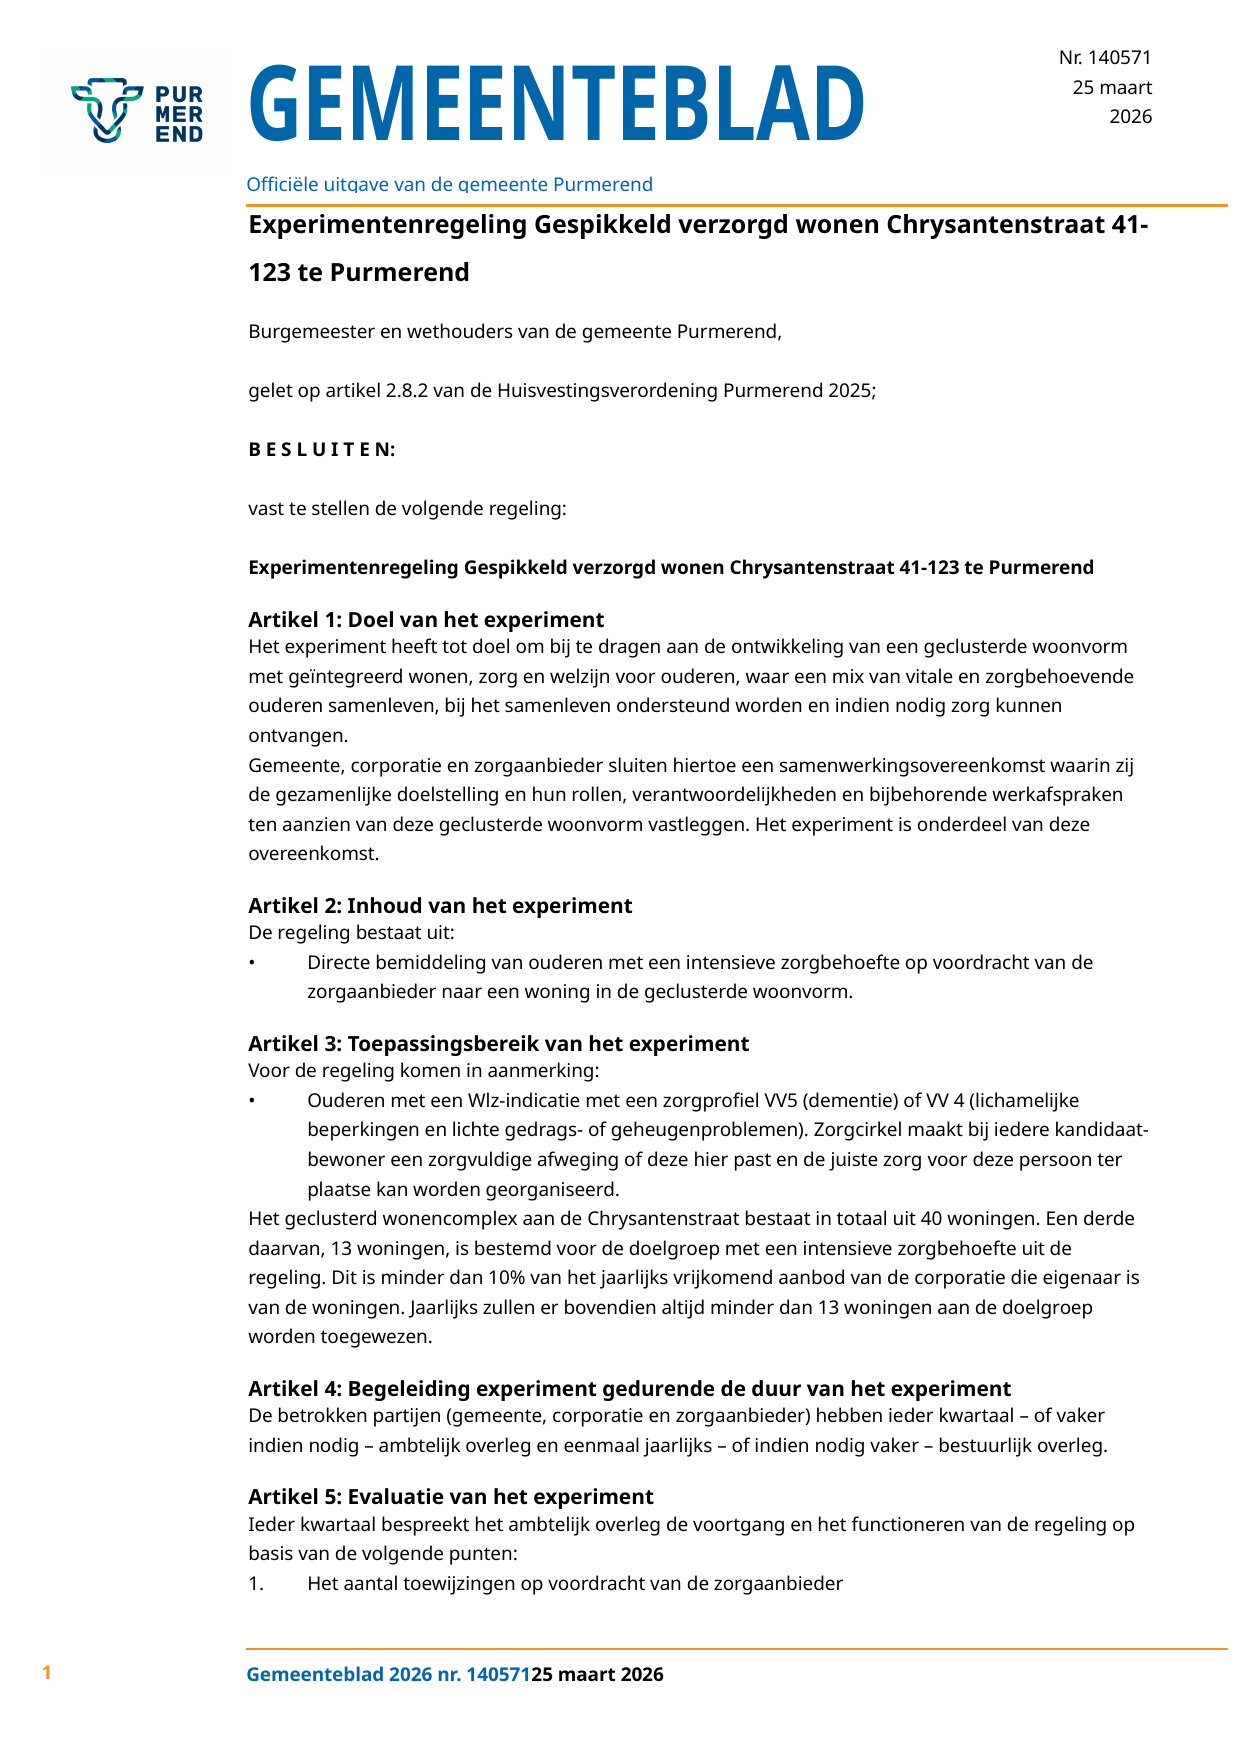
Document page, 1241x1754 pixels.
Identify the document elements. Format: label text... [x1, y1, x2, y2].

text Gemeente, corporatie en zorgaanbieder sluiten hiertoe een samenwerkingsovereenkomst waarin zij de gezamenlijke doelstelling en hun rollen, verantwoordelijkheden en bijbehorende werkafspraken ten aanzien van deze geclusterde woonvorm vastleggen. Het experiment is onderdeel van deze overeenkomst. [248, 752, 1152, 866]
text Artikel 2: Inhoud van het experiment [248, 891, 1152, 919]
text Artikel 4: Begeleiding experiment gedurende de duur van het experiment [248, 1374, 1152, 1402]
text Experimentenregeling Gespikkeld verzorgd wonen Chrysantenstraat 41-123 te Purmerend [248, 554, 1152, 580]
text Het experiment heeft tot doel om bij te dragen aan de ontwikkeling van een geclusterde woonvorm met geïntegreerd wonen, zorg en welzijn voor ouderen, waar een mix van vitale en zorgbehoevende ouderen samenleven, bij het samenleven ondersteund worden en indien nodig zorg kunnen ontvangen. [248, 633, 1152, 748]
text De betrokken partijen (gemeente, corporatie en zorgaanbieder) hebben ieder kwartaal – of vaker indien nodig – ambtelijk overleg en eenmaal jaarlijks – of indien nodig vaker – bestuurlijk overleg. [248, 1402, 1152, 1458]
text Voor de regeling komen in aanmerking: [248, 1057, 1152, 1083]
text Artikel 3: Toepassingsbereik van het experiment [248, 1029, 1152, 1057]
text gelet op artikel 2.8.2 van de Huisvestingsverordening Purmerend 2025; [248, 377, 1152, 403]
text Het geclusterd wonencomplex aan de Chrysantenstraat bestaat in totaal uit 40 woningen. Een derde daarvan, 13 woningen, is bestemd voor de doelgroep met een intensieve zorgbehoefte uit de regeling. Dit is minder dan 10% van het jaarlijks vrijkomend aanbod van de corporatie die eigenaar is van de woningen. Jaarlijks zullen er bovendien altijd minder dan 13 woningen aan de doelgroep worden toegewezen. [248, 1205, 1152, 1349]
list Het aantal toewijzingen op voordracht van de zorgaanbieder [248, 1570, 1152, 1596]
text vast te stellen de volgende regeling: [248, 495, 1152, 521]
text Experimentenregeling Gespikkeld verzorgd wonen Chrysantenstraat 41-123 te Purmerend [248, 207, 1152, 288]
text Ieder kwartaal bespreekt het ambtelijk overleg de voortgang en het functioneren van de regeling op basis van de volgende punten: [248, 1511, 1152, 1566]
text B E S L U I T E N: [248, 436, 1152, 462]
text Artikel 5: Evaluatie van het experiment [248, 1482, 1152, 1511]
text De regeling bestaat uit: [248, 919, 1152, 945]
picture [41, 47, 231, 172]
text Artikel 1: Doel van het experiment [248, 605, 1152, 633]
list Directe bemiddeling van ouderen met een intensieve zorgbehoefte op voordracht van de zorgaanbieder naar een woning in de geclusterde woonvorm. [248, 949, 1152, 1004]
list Ouderen met een Wlz-indicatie met een zorgprofiel VV5 (dementie) of VV 4 (lichamelijke beperkingen en lichte gedrags- of geheugenproblemen). Zorgcirkel maakt bij iedere kandidaat-bewoner een zorgvuldige afweging of deze hier past en de juiste zorg voor deze persoon ter plaatse kan worden georganiseerd. [248, 1087, 1152, 1201]
text Burgemeester en wethouders van de gemeente Purmerend, [248, 318, 1152, 344]
